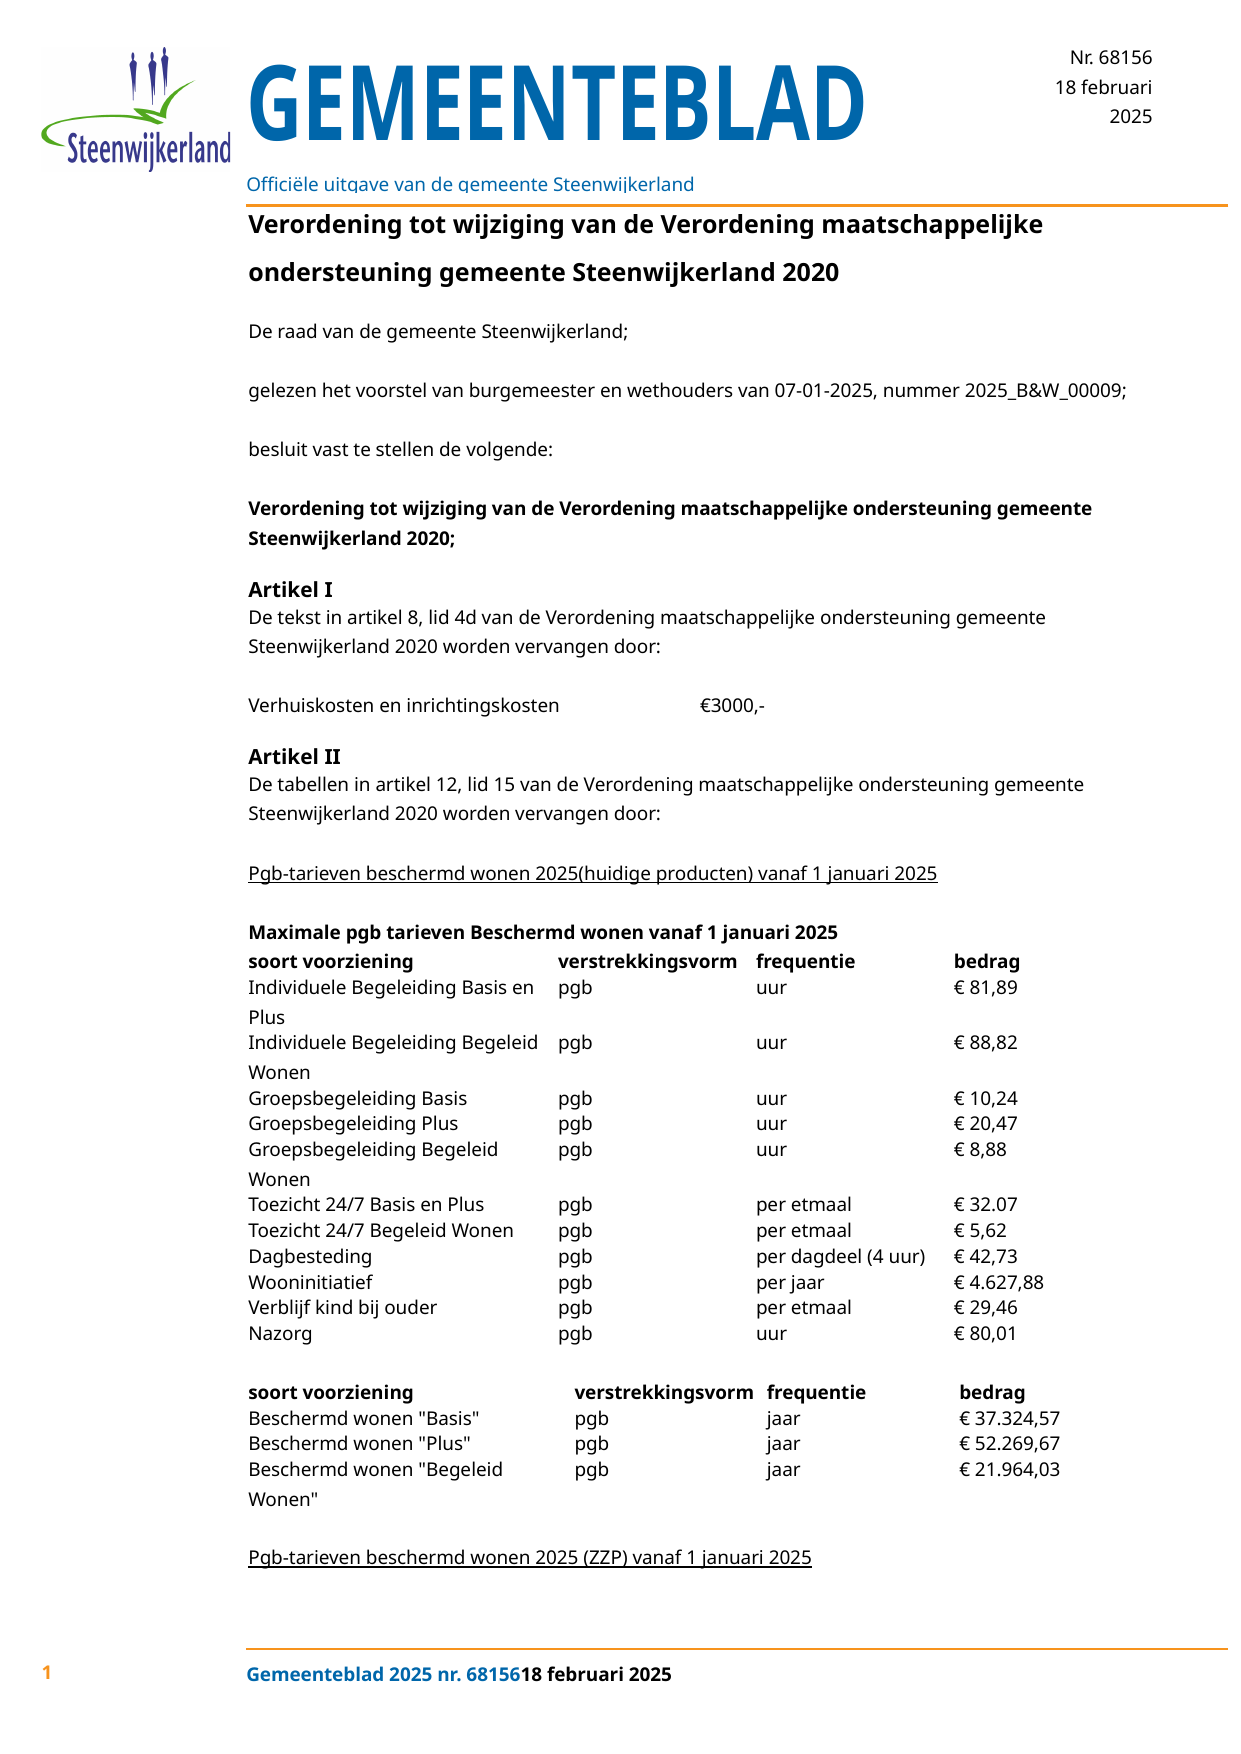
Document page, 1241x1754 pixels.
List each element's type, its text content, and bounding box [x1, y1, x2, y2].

table_cell € 37.324,57 [959, 1405, 1152, 1430]
table_cell per etmaal [756, 1295, 954, 1320]
table_cell Beschermd wonen "Begeleid Wonen" [248, 1456, 574, 1511]
table_cell € 21.964,03 [959, 1456, 1152, 1511]
table_cell Wooninitiatief [248, 1269, 558, 1294]
text besluit vast te stellen de volgende: [248, 436, 1152, 462]
table_header bedrag [954, 949, 1152, 974]
table_cell uur [756, 1136, 954, 1192]
table_cell € 52.269,67 [959, 1430, 1152, 1456]
table_cell pgb [558, 1136, 756, 1192]
table_cell pgb [574, 1405, 767, 1430]
table_cell € 81,89 [954, 974, 1152, 1029]
table_cell per etmaal [756, 1218, 954, 1243]
table_header verstrekkingsvorm [558, 949, 756, 974]
text Verordening tot wijziging van de Verordening maatschappelijke ondersteuning gemeente Steenwijkerland 2020; [248, 495, 1152, 551]
text De raad van de gemeente Steenwijkerland; [248, 318, 1152, 344]
table_cell uur [756, 1030, 954, 1085]
table_cell € 4.627,88 [954, 1269, 1152, 1294]
table_cell uur [756, 1085, 954, 1111]
text De tekst in artikel 8, lid 4d van de Verordening maatschappelijke ondersteuning gemeente Steenwijkerland 2020 worden vervangen door: [248, 604, 1152, 659]
table_cell Toezicht 24/7 Basis en Plus [248, 1192, 558, 1217]
table_cell € 42,73 [954, 1243, 1152, 1269]
table_cell Nazorg [248, 1320, 558, 1346]
table_cell Individuele Begeleiding Begeleid Wonen [248, 1030, 558, 1085]
table_cell Dagbesteding [248, 1243, 558, 1269]
table_cell pgb [558, 1243, 756, 1269]
table_cell Beschermd wonen "Plus" [248, 1430, 574, 1456]
text gelezen het voorstel van burgemeester en wethouders van 07-01-2025, nummer 2025_B&W_00009; [248, 377, 1152, 403]
table_header bedrag [959, 1379, 1152, 1405]
table_cell pgb [558, 1295, 756, 1320]
table_cell jaar [767, 1405, 959, 1430]
table_cell Groepsbegeleiding Plus [248, 1111, 558, 1136]
text Pgb-tarieven beschermd wonen 2025(huidige producten) vanaf 1 januari 2025 [248, 860, 1152, 885]
table_cell pgb [558, 1269, 756, 1294]
text Pgb-tarieven beschermd wonen 2025 (ZZP) vanaf 1 januari 2025 [248, 1544, 1152, 1570]
table_cell € 32.07 [954, 1192, 1152, 1217]
table_cell Beschermd wonen "Basis" [248, 1405, 574, 1430]
text De tabellen in artikel 12, lid 15 van de Verordening maatschappelijke ondersteuning gemeente Steenwijkerland 2020 worden vervangen door: [248, 771, 1152, 826]
table_cell pgb [558, 1218, 756, 1243]
table_cell pgb [558, 1192, 756, 1217]
table_cell per etmaal [756, 1192, 954, 1217]
text Artikel II [248, 742, 1152, 771]
table_cell Verblijf kind bij ouder [248, 1295, 558, 1320]
table_cell Toezicht 24/7 Begeleid Wonen [248, 1218, 558, 1243]
table_cell € 80,01 [954, 1320, 1152, 1346]
table_cell pgb [558, 1111, 756, 1136]
table_cell € 5,62 [954, 1218, 1152, 1243]
table_header soort voorziening [248, 1379, 574, 1405]
table_cell € 8,88 [954, 1136, 1152, 1192]
table_cell pgb [558, 974, 756, 1029]
table_cell Groepsbegeleiding Begeleid Wonen [248, 1136, 558, 1192]
table_cell per dagdeel (4 uur) [756, 1243, 954, 1269]
table_cell uur [756, 1320, 954, 1346]
text Verordening tot wijziging van de Verordening maatschappelijke ondersteuning gemeente Steenwijkerland 2020 [248, 207, 1152, 288]
text Maximale pgb tarieven Beschermd wonen vanaf 1 januari 2025 [248, 919, 1152, 944]
table_cell Groepsbegeleiding Basis [248, 1085, 558, 1111]
table_cell jaar [767, 1456, 959, 1511]
table_cell pgb [574, 1456, 767, 1511]
table_cell pgb [558, 1085, 756, 1111]
table_header €3000,- [700, 693, 1152, 718]
table_cell pgb [574, 1430, 767, 1456]
table_cell per jaar [756, 1269, 954, 1294]
table_header frequentie [756, 949, 954, 974]
table_cell uur [756, 974, 954, 1029]
table_header Verhuiskosten en inrichtingskosten [248, 693, 700, 718]
table_cell uur [756, 1111, 954, 1136]
table_header frequentie [767, 1379, 959, 1405]
picture [41, 47, 231, 172]
table_cell pgb [558, 1030, 756, 1085]
table_cell € 10,24 [954, 1085, 1152, 1111]
table_cell € 20,47 [954, 1111, 1152, 1136]
table_header soort voorziening [248, 949, 558, 974]
table_header verstrekkingsvorm [574, 1379, 767, 1405]
table_cell Individuele Begeleiding Basis en Plus [248, 974, 558, 1029]
table_cell pgb [558, 1320, 756, 1346]
table_cell € 88,82 [954, 1030, 1152, 1085]
text Artikel I [248, 575, 1152, 604]
table_cell € 29,46 [954, 1295, 1152, 1320]
table_cell jaar [767, 1430, 959, 1456]
